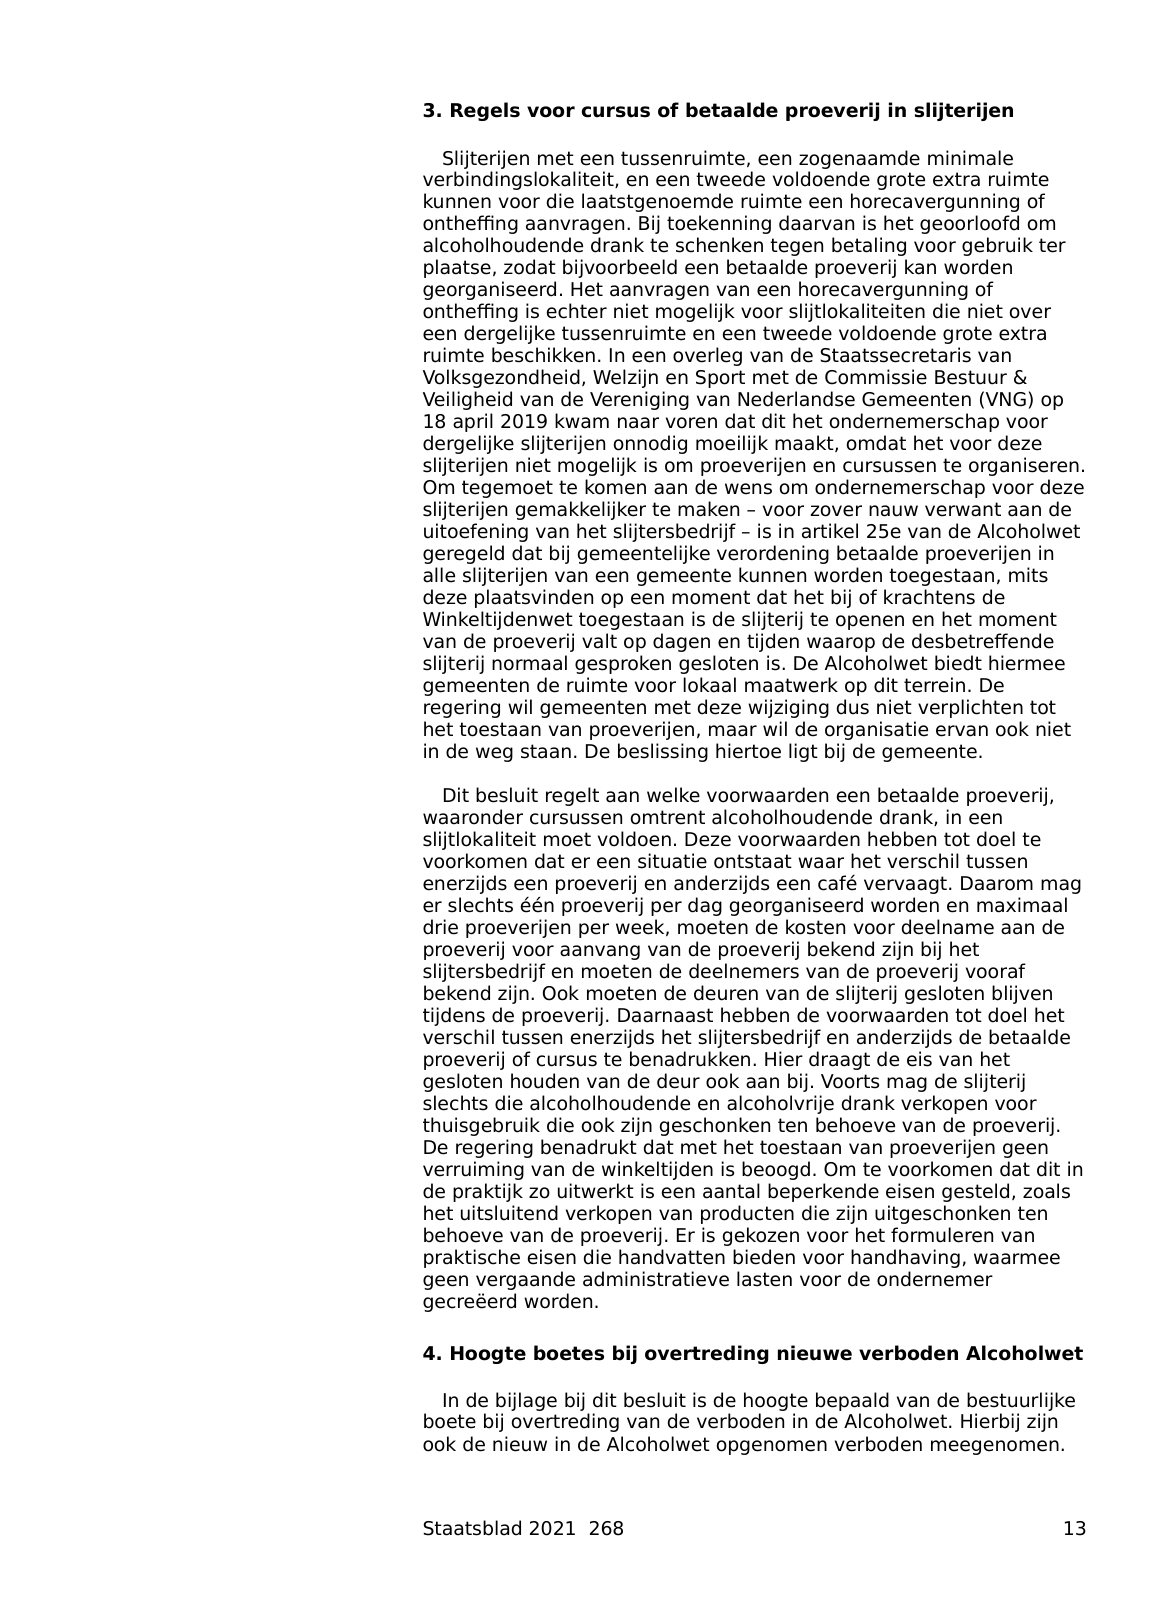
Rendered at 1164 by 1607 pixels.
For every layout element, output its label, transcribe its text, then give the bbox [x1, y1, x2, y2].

subtitle 4. Hoogte boetes bij overtreding nieuwe verboden Alcoholwet [422, 1342, 1087, 1364]
text Dit besluit regelt aan welke voorwaarden een betaalde proeverij, waaronder cursussen omtrent alcoholhoudende drank, in een slijtlokaliteit moet voldoen. Deze voorwaarden hebben tot doel te voorkomen dat er een situatie ontstaat waar het verschil tussen enerzijds een proeverij en anderzijds een café vervaagt. Daarom mag er slechts één proeverij per dag georganiseerd worden en maximaal drie proeverijen per week, moeten de kosten voor deelname aan de proeverij voor aanvang van de proeverij bekend zijn bij het slijtersbedrijf en moeten de deelnemers van de proeverij vooraf bekend zijn. Ook moeten de deuren van de slijterij gesloten blijven tijdens de proeverij. Daarnaast hebben de voorwaarden tot doel het verschil tussen enerzijds het slijtersbedrijf en anderzijds de betaalde proeverij of cursus te benadrukken. Hier draagt de eis van het gesloten houden van de deur ook aan bij. Voorts mag de slijterij slechts die alcoholhoudende en alcoholvrije drank verkopen voor thuisgebruik die ook zijn geschonken ten behoeve van de proeverij. De regering benadrukt dat met het toestaan van proeverijen geen verruiming van de winkeltijden is beoogd. Om te voorkomen dat dit in de praktijk zo uitwerkt is een aantal beperkende eisen gesteld, zoals het uitsluitend verkopen van producten die zijn uitgeschonken ten behoeve van de proeverij. Er is gekozen voor het formuleren van praktische eisen die handvatten bieden voor handhaving, waarmee geen vergaande administratieve lasten voor de ondernemer gecreëerd worden. [422, 785, 1087, 1312]
subtitle 3. Regels voor cursus of betaalde proeverij in slijterijen [422, 100, 1087, 122]
text In de bijlage bij dit besluit is de hoogte bepaald van de bestuurlijke boete bij overtreding van de verboden in de Alcoholwet. Hierbij zijn ook de nieuw in de Alcoholwet opgenomen verboden meegenomen. [422, 1389, 1087, 1455]
text Slijterijen met een tussenruimte, een zogenaamde minimale verbindingslokaliteit, en een tweede voldoende grote extra ruimte kunnen voor die laatstgenoemde ruimte een horecavergunning of ontheffing aanvragen. Bij toekenning daarvan is het geoorloofd om alcoholhoudende drank te schenken tegen betaling voor gebruik ter plaatse, zodat bijvoorbeeld een betaalde proeverij kan worden georganiseerd. Het aanvragen van een horecavergunning of ontheffing is echter niet mogelijk voor slijtlokaliteiten die niet over een dergelijke tussenruimte en een tweede voldoende grote extra ruimte beschikken. In een overleg van de Staatssecretaris van Volksgezondheid, Welzijn en Sport met de Commissie Bestuur & Veiligheid van de Vereniging van Nederlandse Gemeenten (VNG) op 18 april 2019 kwam naar voren dat dit het ondernemerschap voor dergelijke slijterijen onnodig moeilijk maakt, omdat het voor deze slijterijen niet mogelijk is om proeverijen en cursussen te organiseren. Om tegemoet te komen aan de wens om ondernemerschap voor deze slijterijen gemakkelijker te maken – voor zover nauw verwant aan de uitoefening van het slijtersbedrijf – is in artikel 25e van de Alcoholwet geregeld dat bij gemeentelijke verordening betaalde proeverijen in alle slijterijen van een gemeente kunnen worden toegestaan, mits deze plaatsvinden op een moment dat het bij of krachtens de Winkeltijdenwet toegestaan is de slijterij te openen en het moment van de proeverij valt op dagen en tijden waarop de desbetreffende slijterij normaal gesproken gesloten is. De Alcoholwet biedt hiermee gemeenten de ruimte voor lokaal maatwerk op dit terrein. De regering wil gemeenten met deze wijziging dus niet verplichten tot het toestaan van proeverijen, maar wil de organisatie ervan ook niet in de weg staan. De beslissing hiertoe ligt bij de gemeente. [422, 147, 1087, 763]
